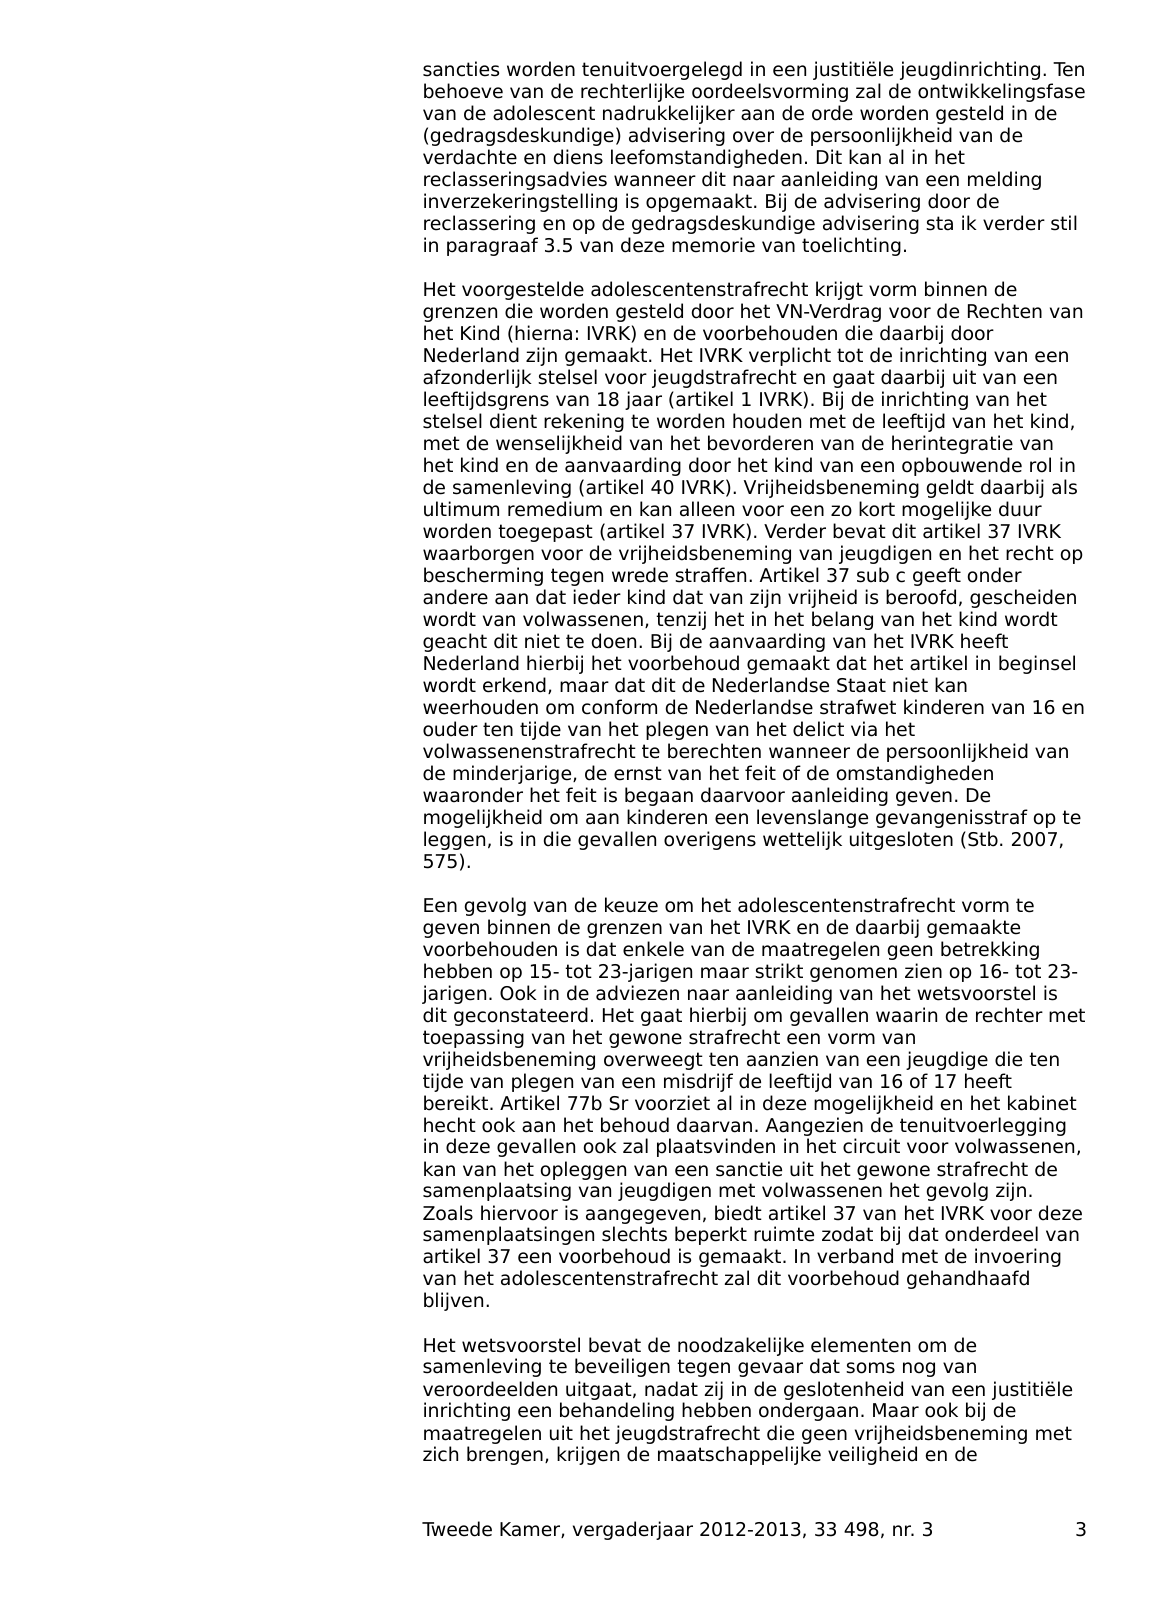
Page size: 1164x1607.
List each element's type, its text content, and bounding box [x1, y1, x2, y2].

text sancties worden tenuitvoergelegd in een justitiële jeugdinrichting. Ten behoeve van de rechterlijke oordeelsvorming zal de ontwikkelingsfase van de adolescent nadrukkelijker aan de orde worden gesteld in de (gedragsdeskundige) advisering over de persoonlijkheid van de verdachte en diens leefomstandigheden. Dit kan al in het reclasseringsadvies wanneer dit naar aanleiding van een melding inverzekeringstelling is opgemaakt. Bij de advisering door de reclassering en op de gedragsdeskundige advisering sta ik verder stil in paragraaf 3.5 van deze memorie van toelichting. [422, 59, 1087, 257]
text Het wetsvoorstel bevat de noodzakelijke elementen om de samenleving te beveiligen tegen gevaar dat soms nog van veroordeelden uitgaat, nadat zij in de geslotenheid van een justitiële inrichting een behandeling hebben ondergaan. Maar ook bij de maatregelen uit het jeugdstrafrecht die geen vrijheidsbeneming met zich brengen, krijgen de maatschappelijke veiligheid en de [422, 1334, 1087, 1466]
text Het voorgestelde adolescentenstrafrecht krijgt vorm binnen de grenzen die worden gesteld door het VN-Verdrag voor de Rechten van het Kind (hierna: IVRK) en de voorbehouden die daarbij door Nederland zijn gemaakt. Het IVRK verplicht tot de inrichting van een afzonderlijk stelsel voor jeugdstrafrecht en gaat daarbij uit van een leeftijdsgrens van 18 jaar (artikel 1 IVRK). Bij de inrichting van het stelsel dient rekening te worden houden met de leeftijd van het kind, met de wenselijkheid van het bevorderen van de herintegratie van het kind en de aanvaarding door het kind van een opbouwende rol in de samenleving (artikel 40 IVRK). Vrijheidsbeneming geldt daarbij als ultimum remedium en kan alleen voor een zo kort mogelijke duur worden toegepast (artikel 37 IVRK). Verder bevat dit artikel 37 IVRK waarborgen voor de vrijheidsbeneming van jeugdigen en het recht op bescherming tegen wrede straffen. Artikel 37 sub c geeft onder andere aan dat ieder kind dat van zijn vrijheid is beroofd, gescheiden wordt van volwassenen, tenzij het in het belang van het kind wordt geacht dit niet te doen. Bij de aanvaarding van het IVRK heeft Nederland hierbij het voorbehoud gemaakt dat het artikel in beginsel wordt erkend, maar dat dit de Nederlandse Staat niet kan weerhouden om conform de Nederlandse strafwet kinderen van 16 en ouder ten tijde van het plegen van het delict via het volwassenenstrafrecht te berechten wanneer de persoonlijkheid van de minderjarige, de ernst van het feit of de omstandigheden waaronder het feit is begaan daarvoor aanleiding geven. De mogelijkheid om aan kinderen een levenslange gevangenisstraf op te leggen, is in die gevallen overigens wettelijk uitgesloten (Stb. 2007, 575). [422, 279, 1087, 872]
text Een gevolg van de keuze om het adolescentenstrafrecht vorm te geven binnen de grenzen van het IVRK en de daarbij gemaakte voorbehouden is dat enkele van de maatregelen geen betrekking hebben op 15- tot 23-jarigen maar strikt genomen zien op 16- tot 23-jarigen. Ook in de adviezen naar aanleiding van het wetsvoorstel is dit geconstateerd. Het gaat hierbij om gevallen waarin de rechter met toepassing van het gewone strafrecht een vorm van vrijheidsbeneming overweegt ten aanzien van een jeugdige die ten tijde van plegen van een misdrijf de leeftijd van 16 of 17 heeft bereikt. Artikel 77b Sr voorziet al in deze mogelijkheid en het kabinet hecht ook aan het behoud daarvan. Aangezien de tenuitvoerlegging in deze gevallen ook zal plaatsvinden in het circuit voor volwassenen, kan van het opleggen van een sanctie uit het gewone strafrecht de samenplaatsing van jeugdigen met volwassenen het gevolg zijn. Zoals hiervoor is aangegeven, biedt artikel 37 van het IVRK voor deze samenplaatsingen slechts beperkt ruimte zodat bij dat onderdeel van artikel 37 een voorbehoud is gemaakt. In verband met de invoering van het adolescentenstrafrecht zal dit voorbehoud gehandhaafd blijven. [422, 895, 1087, 1312]
